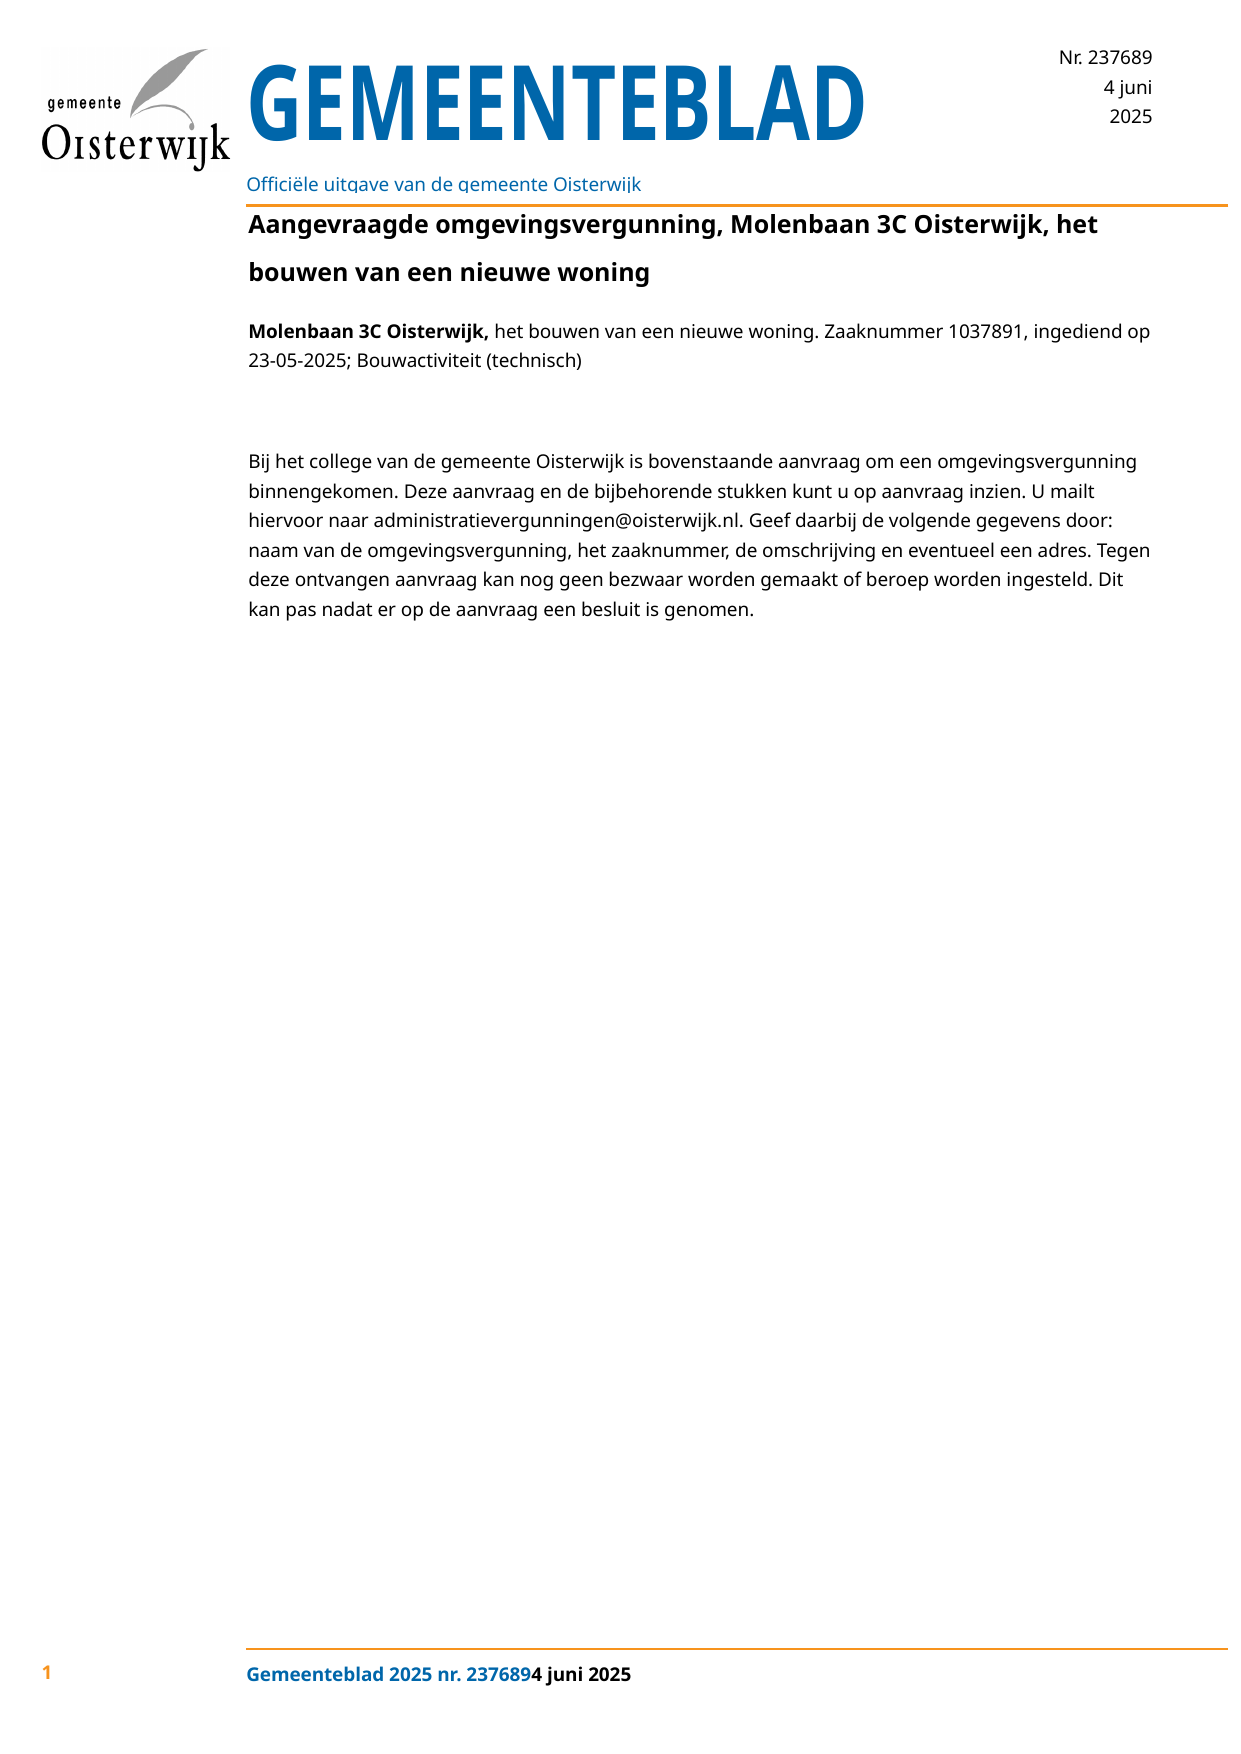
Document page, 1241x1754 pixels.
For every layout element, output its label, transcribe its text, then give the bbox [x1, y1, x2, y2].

text Bij het college van de gemeente Oisterwijk is bovenstaande aanvraag om een omgevingsvergunning binnengekomen. Deze aanvraag en de bijbehorende stukken kunt u op aanvraag inzien. U mailt hiervoor naar administratievergunningen@oisterwijk.nl. Geef daarbij de volgende gegevens door: naam van de omgevingsvergunning, het zaaknummer, de omschrijving en eventueel een adres. Tegen deze ontvangen aanvraag kan nog geen bezwaar worden gemaakt of beroep worden ingesteld. Dit kan pas nadat er op de aanvraag een besluit is genomen. [248, 448, 1152, 622]
picture [41, 47, 231, 172]
text Molenbaan 3C Oisterwijk, het bouwen van een nieuwe woning. Zaaknummer 1037891, ingediend op 23-05-2025; Bouwactiviteit (technisch) [248, 318, 1152, 373]
text Aangevraagde omgevingsvergunning, Molenbaan 3C Oisterwijk, het bouwen van een nieuwe woning [248, 207, 1152, 288]
